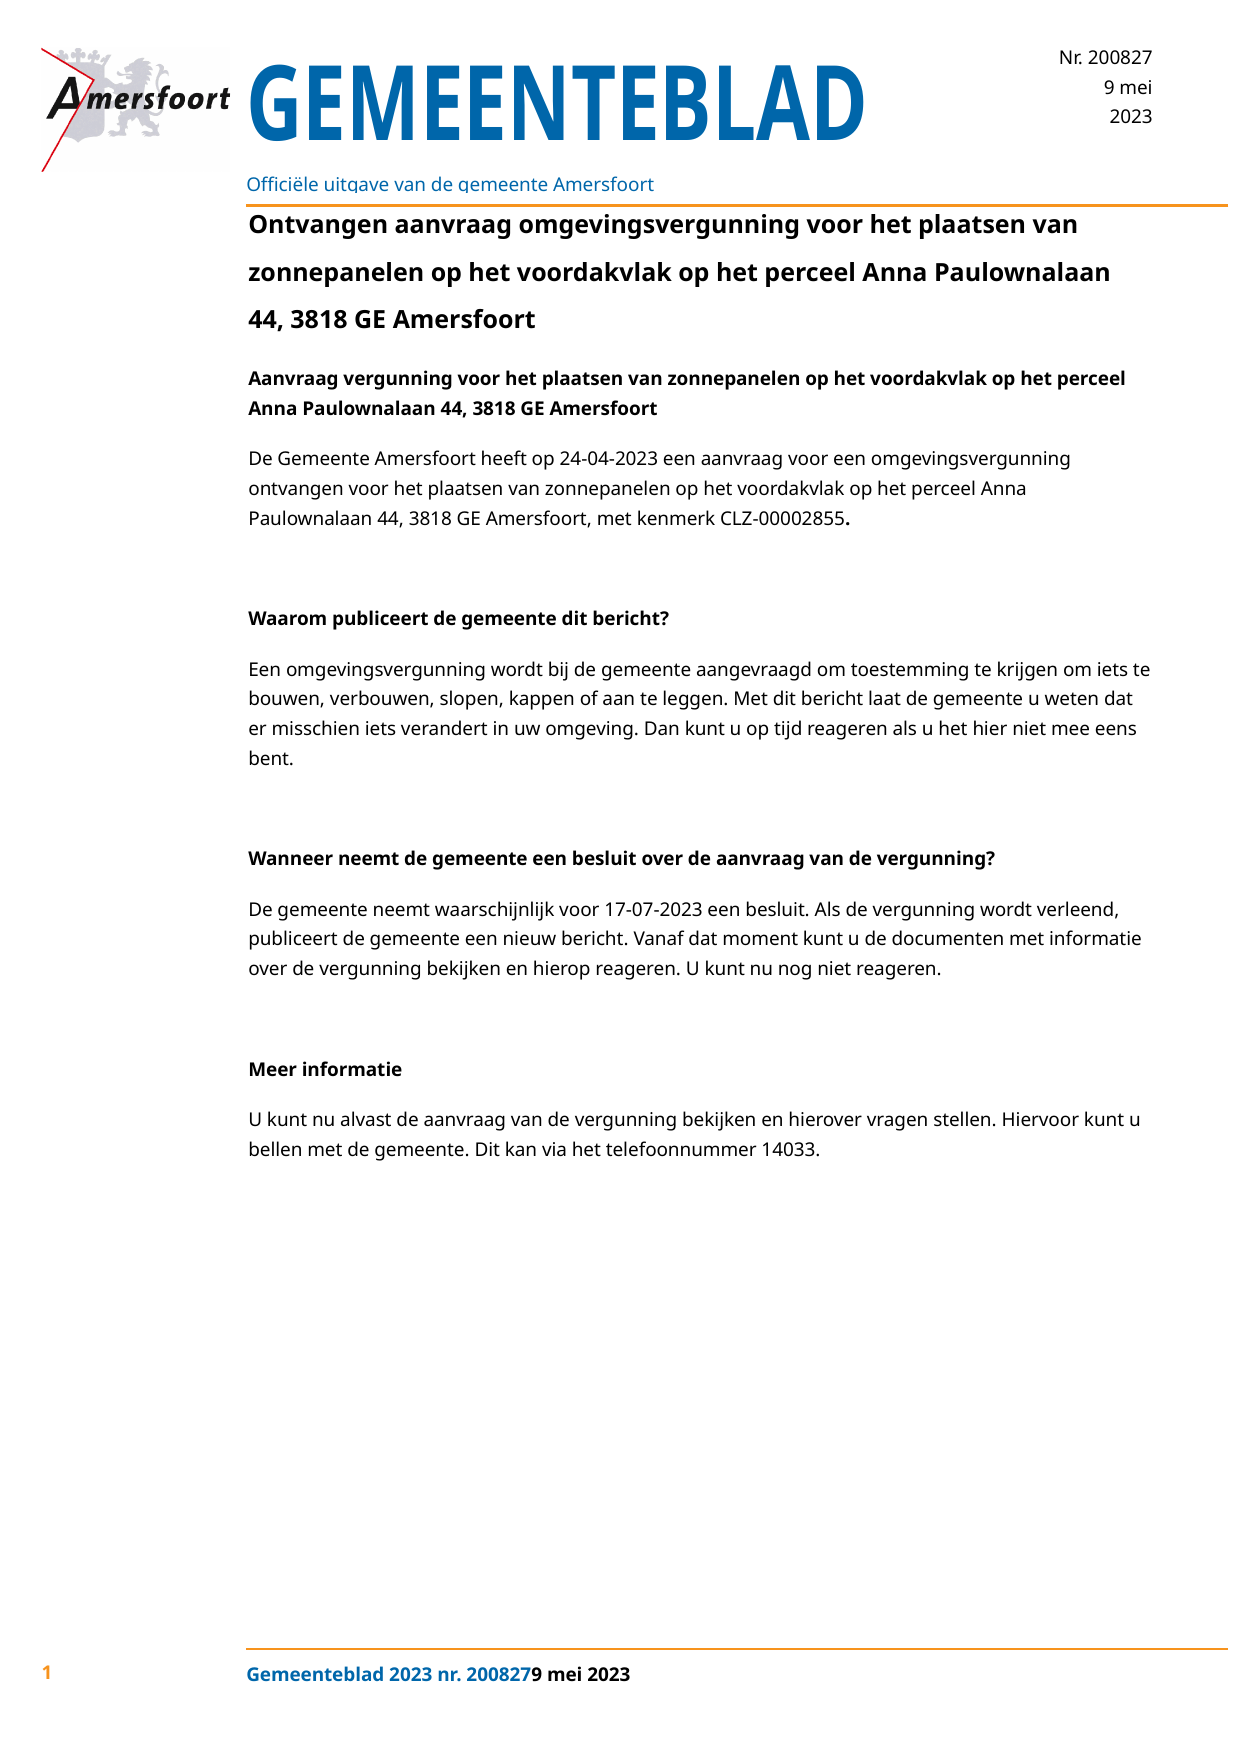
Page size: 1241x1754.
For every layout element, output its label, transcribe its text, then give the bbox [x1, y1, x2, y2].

text Waarom publiceert de gemeente dit bericht? [248, 606, 1152, 631]
text Aanvraag vergunning voor het plaatsen van zonnepanelen op het voordakvlak op het perceel Anna Paulownalaan 44, 3818 GE Amersfoort [248, 366, 1152, 421]
text U kunt nu alvast de aanvraag van de vergunning bekijken en hierover vragen stellen. Hiervoor kunt u bellen met de gemeente. Dit kan via het telefoonnummer 14033. [248, 1106, 1152, 1162]
text De gemeente neemt waarschijnlijk voor 17-07-2023 een besluit. Als de vergunning wordt verleend, publiceert de gemeente een nieuw bericht. Vanaf dat moment kunt u de documenten met informatie over de vergunning bekijken en hierop reageren. U kunt nu nog niet reageren. [248, 896, 1152, 981]
text Een omgevingsvergunning wordt bij de gemeente aangevraagd om toestemming te krijgen om iets te bouwen, verbouwen, slopen, kappen of aan te leggen. Met dit bericht laat de gemeente u weten dat er misschien iets verandert in uw omgeving. Dan kunt u op tijd reageren als u het hier niet mee eens bent. [248, 656, 1152, 770]
text De Gemeente Amersfoort heeft op 24-04-2023 een aanvraag voor een omgevingsvergunning ontvangen voor het plaatsen van zonnepanelen op het voordakvlak op het perceel Anna Paulownalaan 44, 3818 GE Amersfoort, met kenmerk CLZ-00002855. [248, 446, 1152, 530]
picture [41, 47, 231, 172]
text Wanneer neemt de gemeente een besluit over de aanvraag van de vergunning? [248, 846, 1152, 871]
text Meer informatie [248, 1056, 1152, 1082]
text Ontvangen aanvraag omgevingsvergunning voor het plaatsen van zonnepanelen op het voordakvlak op het perceel Anna Paulownalaan 44, 3818 GE Amersfoort [248, 207, 1152, 336]
